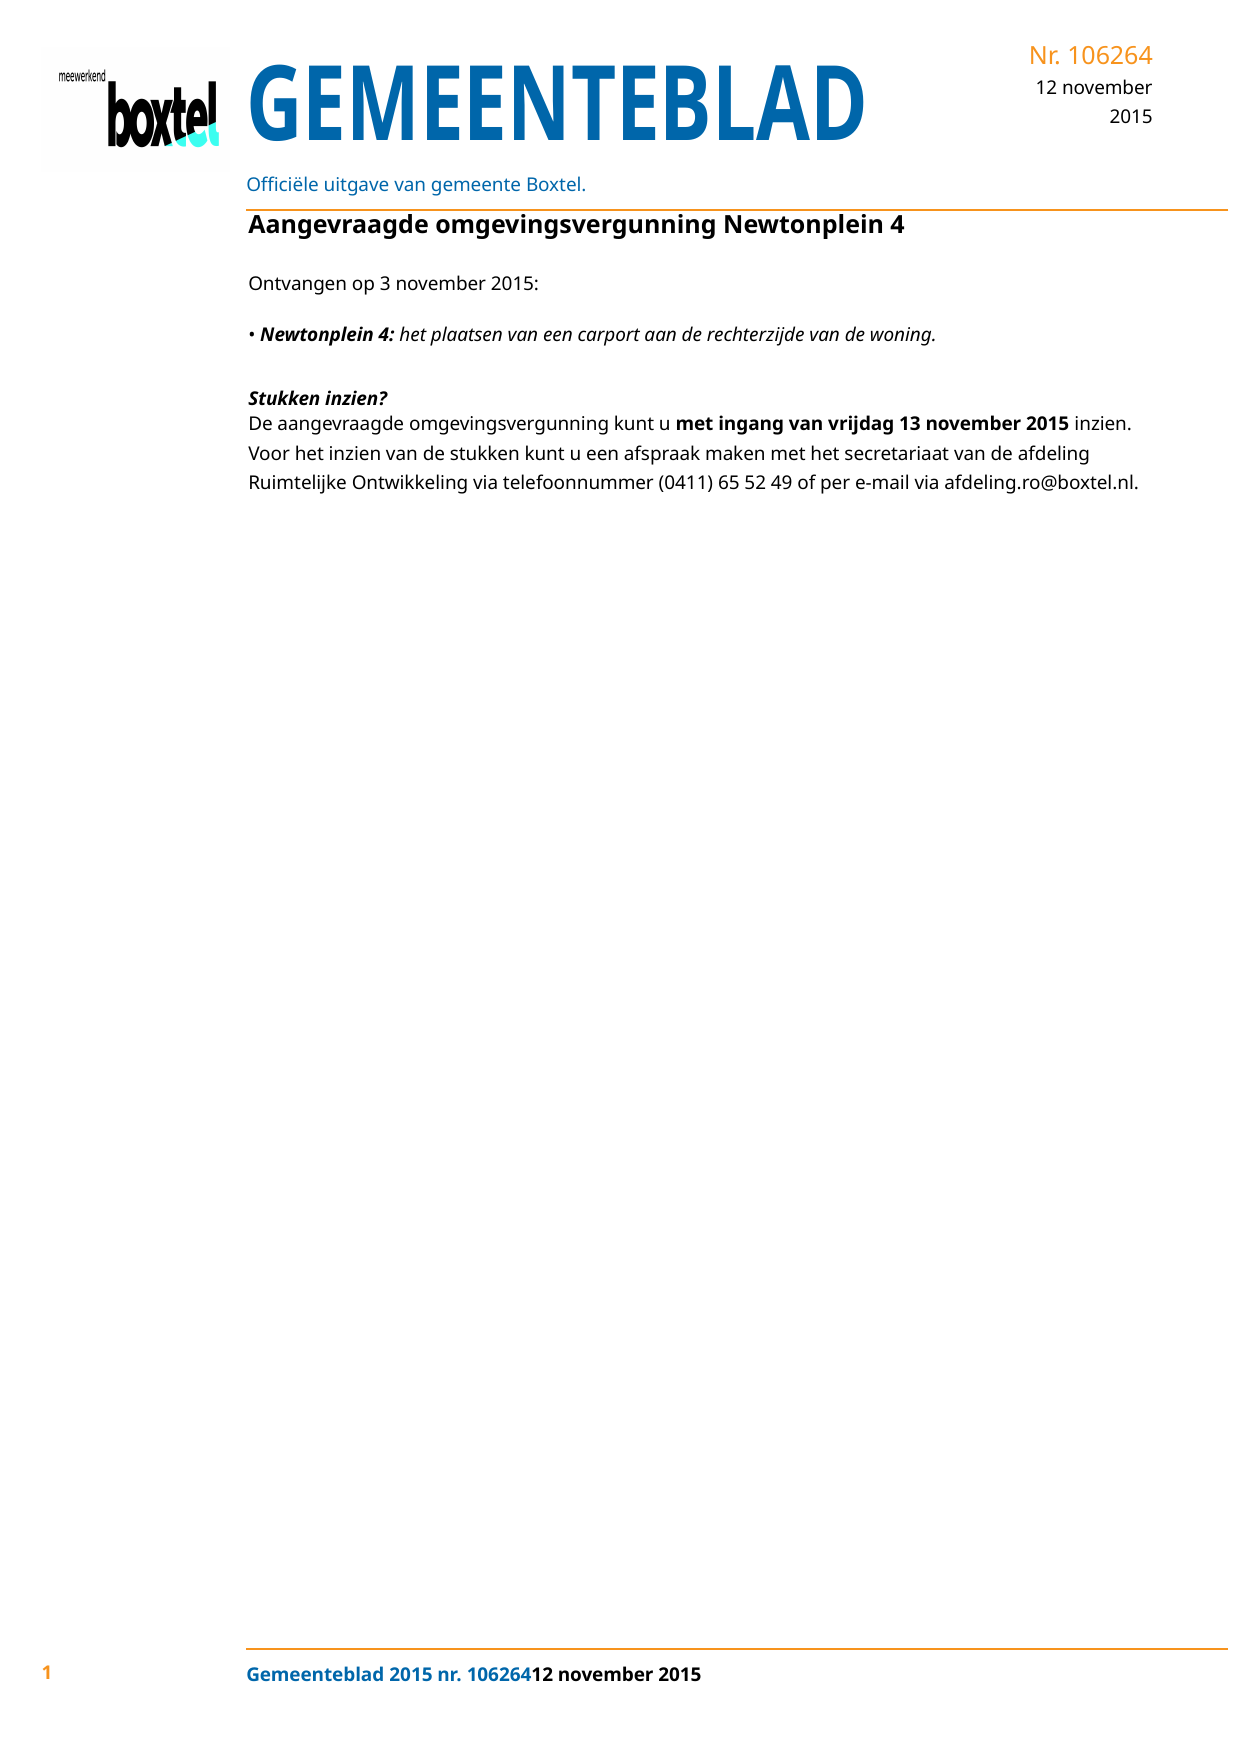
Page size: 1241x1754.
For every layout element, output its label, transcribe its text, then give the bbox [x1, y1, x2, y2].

text • Newtonplein 4: het plaatsen van een carport aan de rechterzijde van de woning. [248, 321, 1152, 346]
text Aangevraagde omgevingsvergunning Newtonplein 4 [248, 211, 1152, 241]
text Stukken inzien? [248, 385, 1152, 410]
picture [41, 47, 231, 172]
text De aangevraagde omgevingsvergunning kunt u met ingang van vrijdag 13 november 2015 inzien. Voor het inzien van de stukken kunt u een afspraak maken met het secretariaat van de afdeling Ruimtelijke Ontwikkeling via telefoonnummer (0411) 65 52 49 of per e-mail via afdeling.ro@boxtel.nl. [248, 410, 1152, 495]
text Ontvangen op 3 november 2015: [248, 270, 1152, 296]
